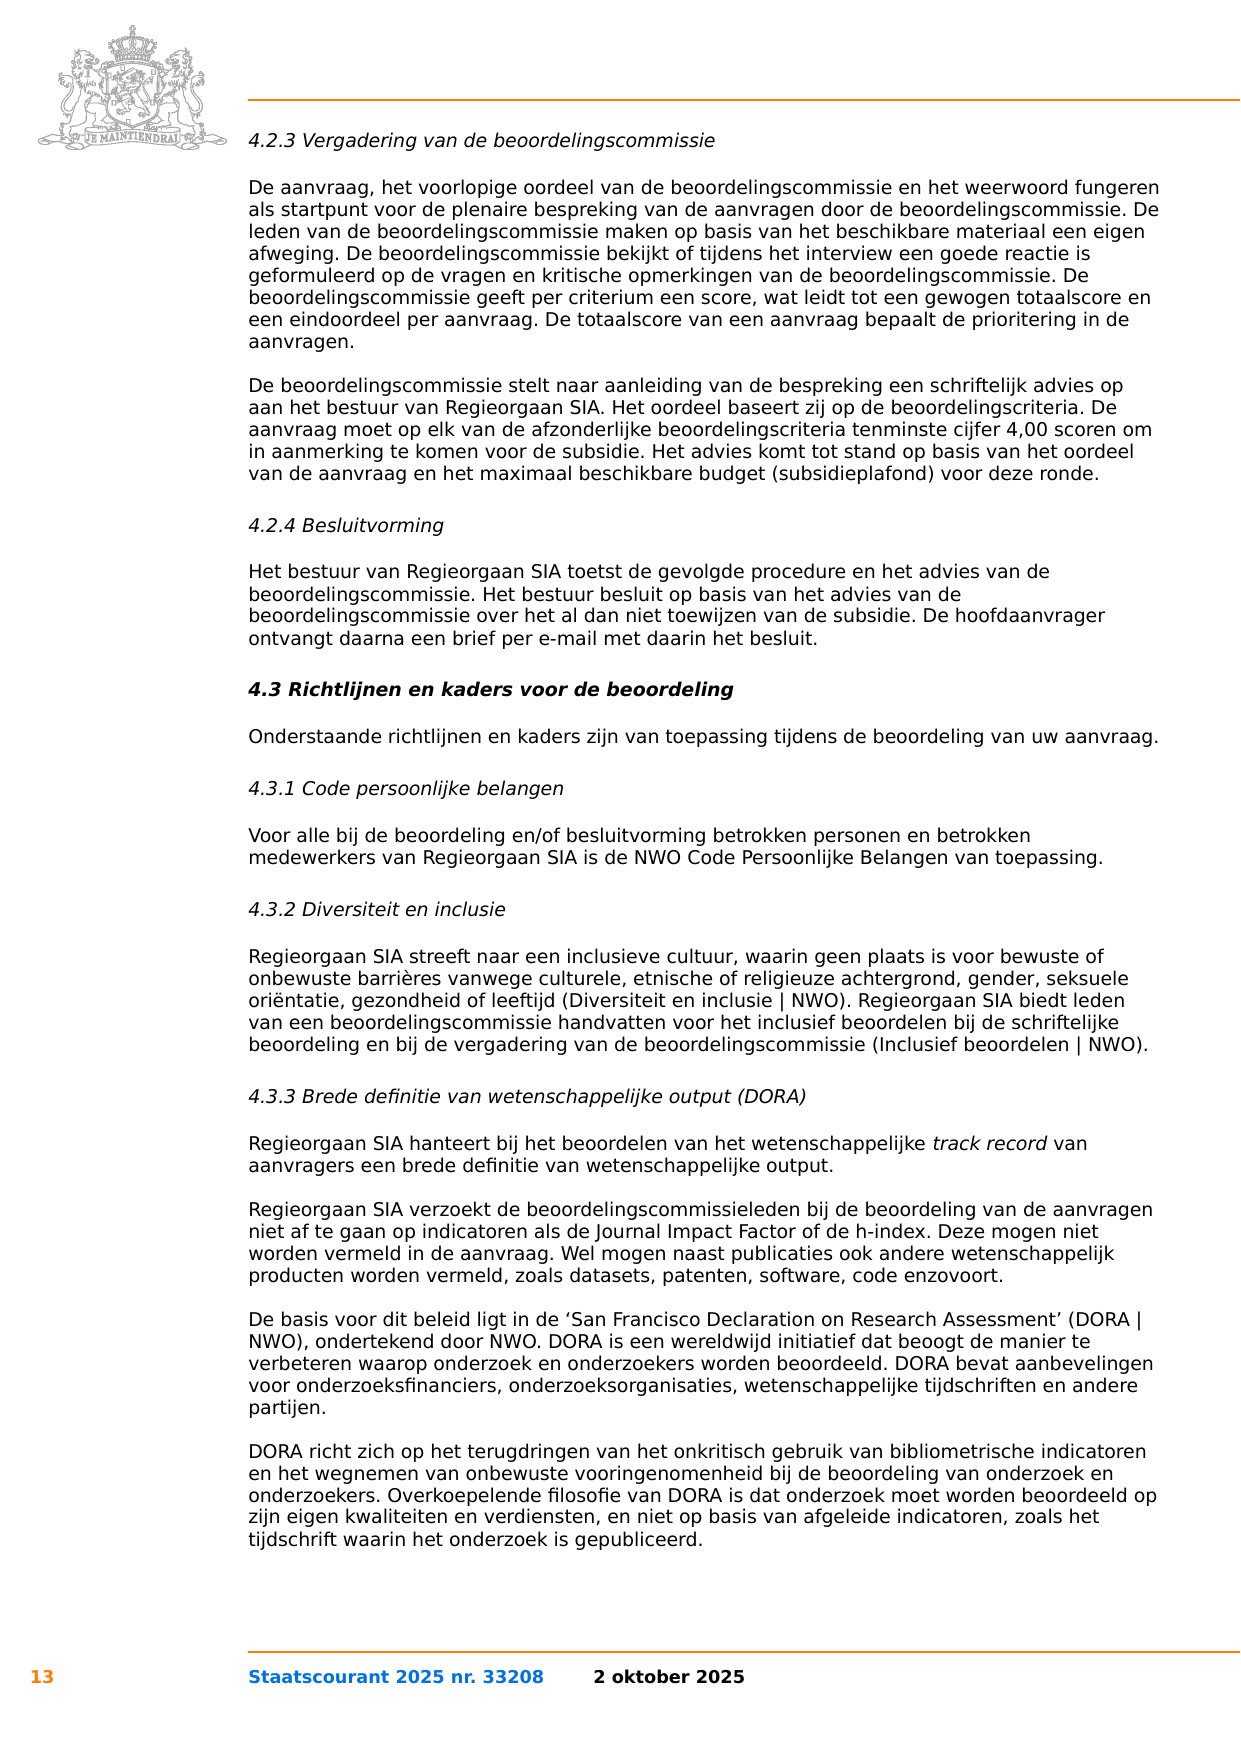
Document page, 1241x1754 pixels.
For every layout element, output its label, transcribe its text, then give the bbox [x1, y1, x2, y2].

text Voor alle bij de beoordeling en/of besluitvorming betrokken personen en betrokken medewerkers van Regieorgaan SIA is de NWO Code Persoonlijke Belangen van toepassing. [248, 825, 1163, 869]
text Regieorgaan SIA hanteert bij het beoordelen van het wetenschappelijke track record van aanvragers een brede definitie van wetenschappelijke output. [248, 1133, 1163, 1177]
text Regieorgaan SIA verzoekt de beoordelingscommissieleden bij de beoordeling van de aanvragen niet af te gaan op indicatoren als de Journal Impact Factor of de h-index. Deze mogen niet worden vermeld in de aanvraag. Wel mogen naast publicaties ook andere wetenschappelijk producten worden vermeld, zoals datasets, patenten, software, code enzovoort. [248, 1199, 1163, 1287]
subtitle 4.3.1 Code persoonlijke belangen [248, 778, 1163, 800]
subtitle 4.3 Richtlijnen en kaders voor de beoordeling [248, 679, 1163, 701]
text Onderstaande richtlijnen en kaders zijn van toepassing tijdens de beoordeling van uw aanvraag. [248, 726, 1163, 748]
text Regieorgaan SIA streeft naar een inclusieve cultuur, waarin geen plaats is voor bewuste of onbewuste barrières vanwege culturele, etnische of religieuze achtergrond, gender, seksuele oriëntatie, gezondheid of leeftijd (Diversiteit en inclusie | NWO). Regieorgaan SIA biedt leden van een beoordelingscommissie handvatten voor het inclusief beoordelen bij de schriftelijke beoordeling en bij de vergadering van de beoordelingscommissie (Inclusief beoordelen | NWO). [248, 946, 1163, 1056]
subtitle 4.3.3 Brede definitie van wetenschappelijke output (DORA) [248, 1086, 1163, 1108]
picture [38, 25, 227, 150]
text De aanvraag, het voorlopige oordeel van de beoordelingscommissie en het weerwoord fungeren als startpunt voor de plenaire bespreking van de aanvragen door de beoordelingscommissie. De leden van de beoordelingscommissie maken op basis van het beschikbare materiaal een eigen afweging. De beoordelingscommissie bekijkt of tijdens het interview een goede reactie is geformuleerd op de vragen en kritische opmerkingen van de beoordelingscommissie. De beoordelingscommissie geeft per criterium een score, wat leidt tot een gewogen totaalscore en een eindoordeel per aanvraag. De totaalscore van een aanvraag bepaalt de prioritering in de aanvragen. [248, 177, 1163, 353]
text De basis voor dit beleid ligt in de ‘San Francisco Declaration on Research Assessment’ (DORA | NWO), ondertekend door NWO. DORA is een wereldwijd initiatief dat beoogt de manier te verbeteren waarop onderzoek en onderzoekers worden beoordeeld. DORA bevat aanbevelingen voor onderzoeksfinanciers, onderzoeksorganisaties, wetenschappelijke tijdschriften en andere partijen. [248, 1309, 1163, 1419]
text De beoordelingscommissie stelt naar aanleiding van de bespreking een schriftelijk advies op aan het bestuur van Regieorgaan SIA. Het oordeel baseert zij op de beoordelingscriteria. De aanvraag moet op elk van de afzonderlijke beoordelingscriteria tenminste cijfer 4,00 scoren om in aanmerking te komen voor de subsidie. Het advies komt tot stand op basis van het oordeel van de aanvraag en het maximaal beschikbare budget (subsidieplafond) voor deze ronde. [248, 374, 1163, 484]
text DORA richt zich op het terugdringen van het onkritisch gebruik van bibliometrische indicatoren en het wegnemen van onbewuste vooringenomenheid bij de beoordeling van onderzoek en onderzoekers. Overkoepelende filosofie van DORA is dat onderzoek moet worden beoordeeld op zijn eigen kwaliteiten en verdiensten, en niet op basis van afgeleide indicatoren, zoals het tijdschrift waarin het onderzoek is gepubliceerd. [248, 1441, 1163, 1550]
subtitle 4.2.3 Vergadering van de beoordelingscommissie [248, 130, 1163, 152]
text Het bestuur van Regieorgaan SIA toetst de gevolgde procedure en het advies van de beoordelingscommissie. Het bestuur besluit op basis van het advies van de beoordelingscommissie over het al dan niet toewijzen van de subsidie. De hoofdaanvrager ontvangt daarna een brief per e-mail met daarin het besluit. [248, 561, 1163, 649]
subtitle 4.3.2 Diversiteit en inclusie [248, 899, 1163, 921]
subtitle 4.2.4 Besluitvorming [248, 514, 1163, 536]
